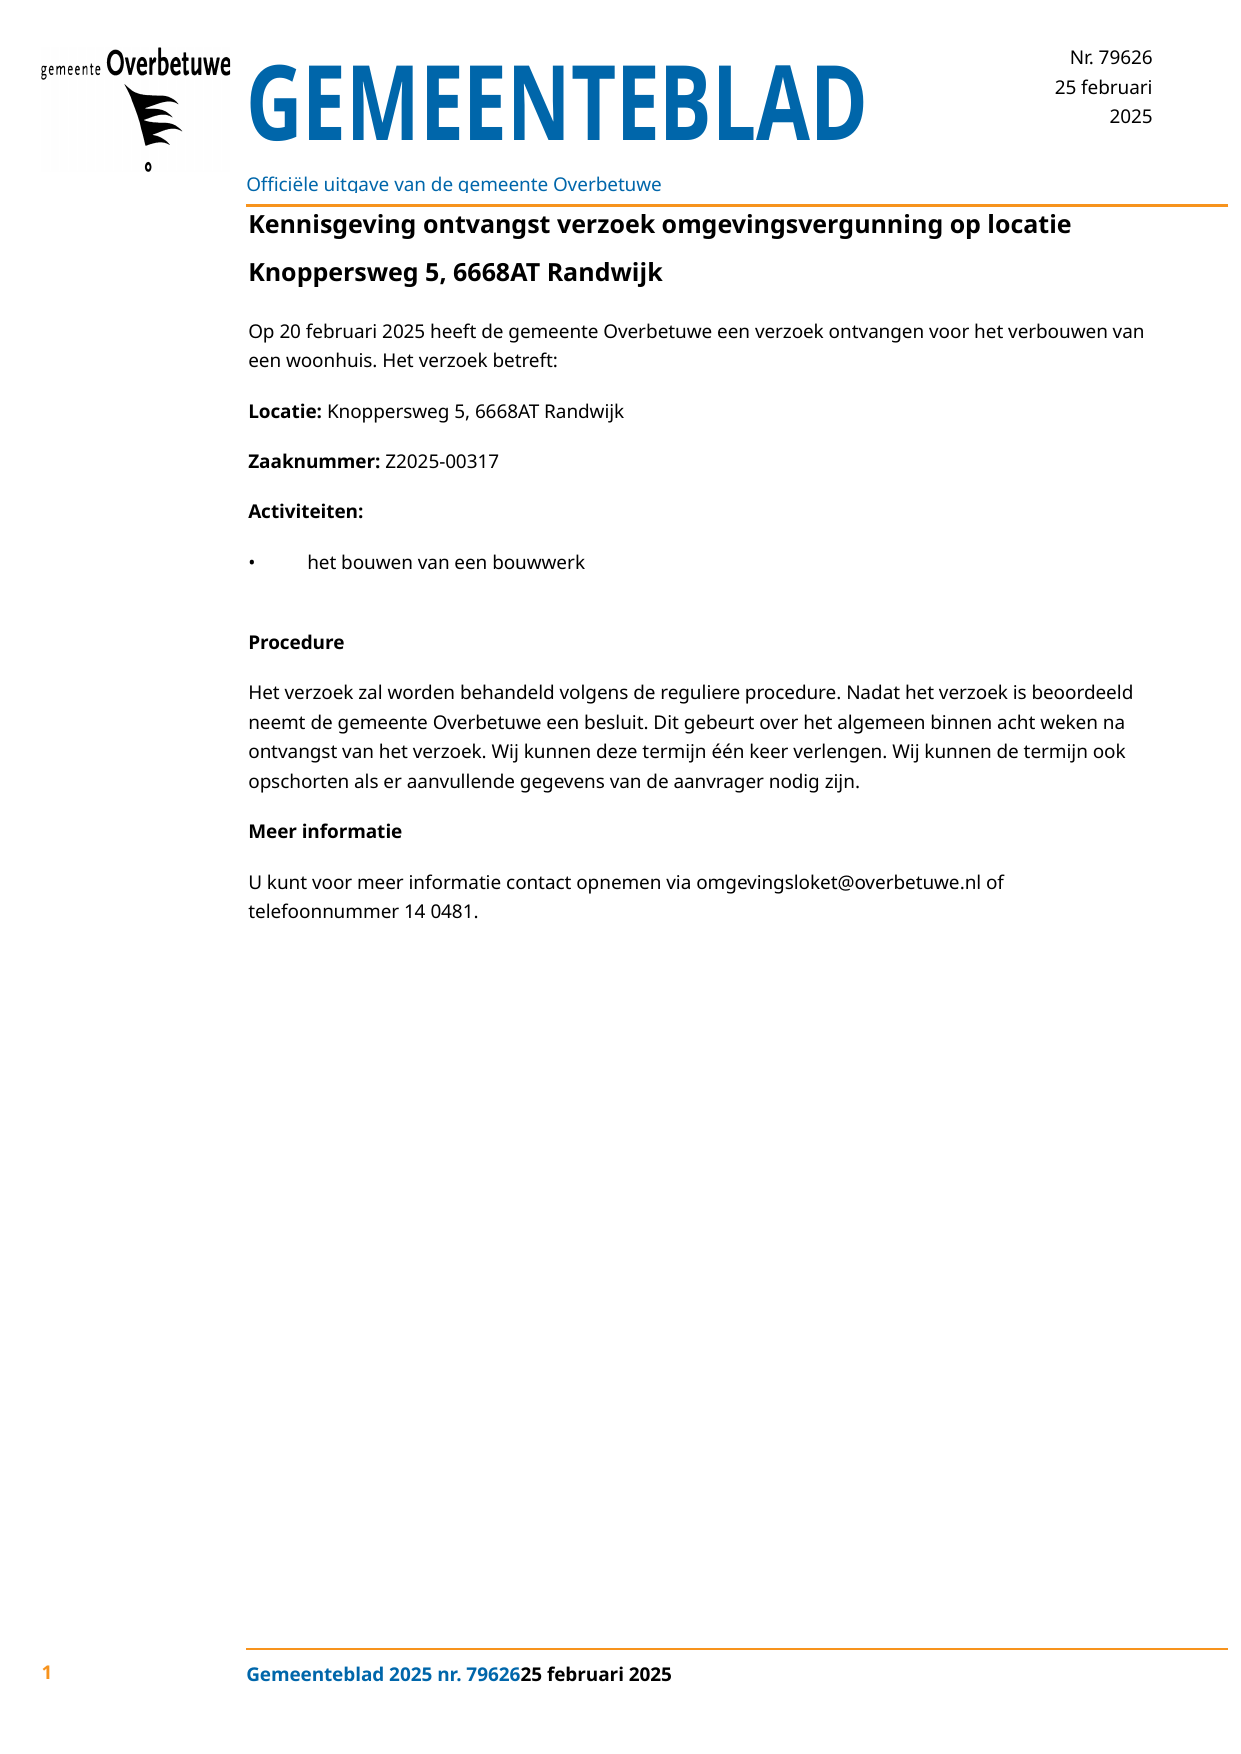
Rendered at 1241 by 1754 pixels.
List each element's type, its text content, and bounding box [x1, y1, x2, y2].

text Meer informatie [248, 819, 1152, 844]
text Op 20 februari 2025 heeft de gemeente Overbetuwe een verzoek ontvangen voor het verbouwen van een woonhuis. Het verzoek betreft: [248, 318, 1152, 373]
text Zaaknummer: Z2025-00317 [248, 448, 1152, 474]
list het bouwen van een bouwwerk [248, 549, 1152, 575]
picture [41, 47, 231, 172]
text Kennisgeving ontvangst verzoek omgevingsvergunning op locatie Knoppersweg 5, 6668AT Randwijk [248, 207, 1152, 288]
text Het verzoek zal worden behandeld volgens de reguliere procedure. Nadat het verzoek is beoordeeld neemt de gemeente Overbetuwe een besluit. Dit gebeurt over het algemeen binnen acht weken na ontvangst van het verzoek. Wij kunnen deze termijn één keer verlengen. Wij kunnen de termijn ook opschorten als er aanvullende gegevens van de aanvrager nodig zijn. [248, 679, 1152, 794]
text Procedure [248, 629, 1152, 655]
text Locatie: Knoppersweg 5, 6668AT Randwijk [248, 398, 1152, 424]
text U kunt voor meer informatie contact opnemen via omgevingsloket@overbetuwe.nl of telefoonnummer 14 0481. [248, 869, 1152, 924]
text Activiteiten: [248, 499, 1152, 524]
